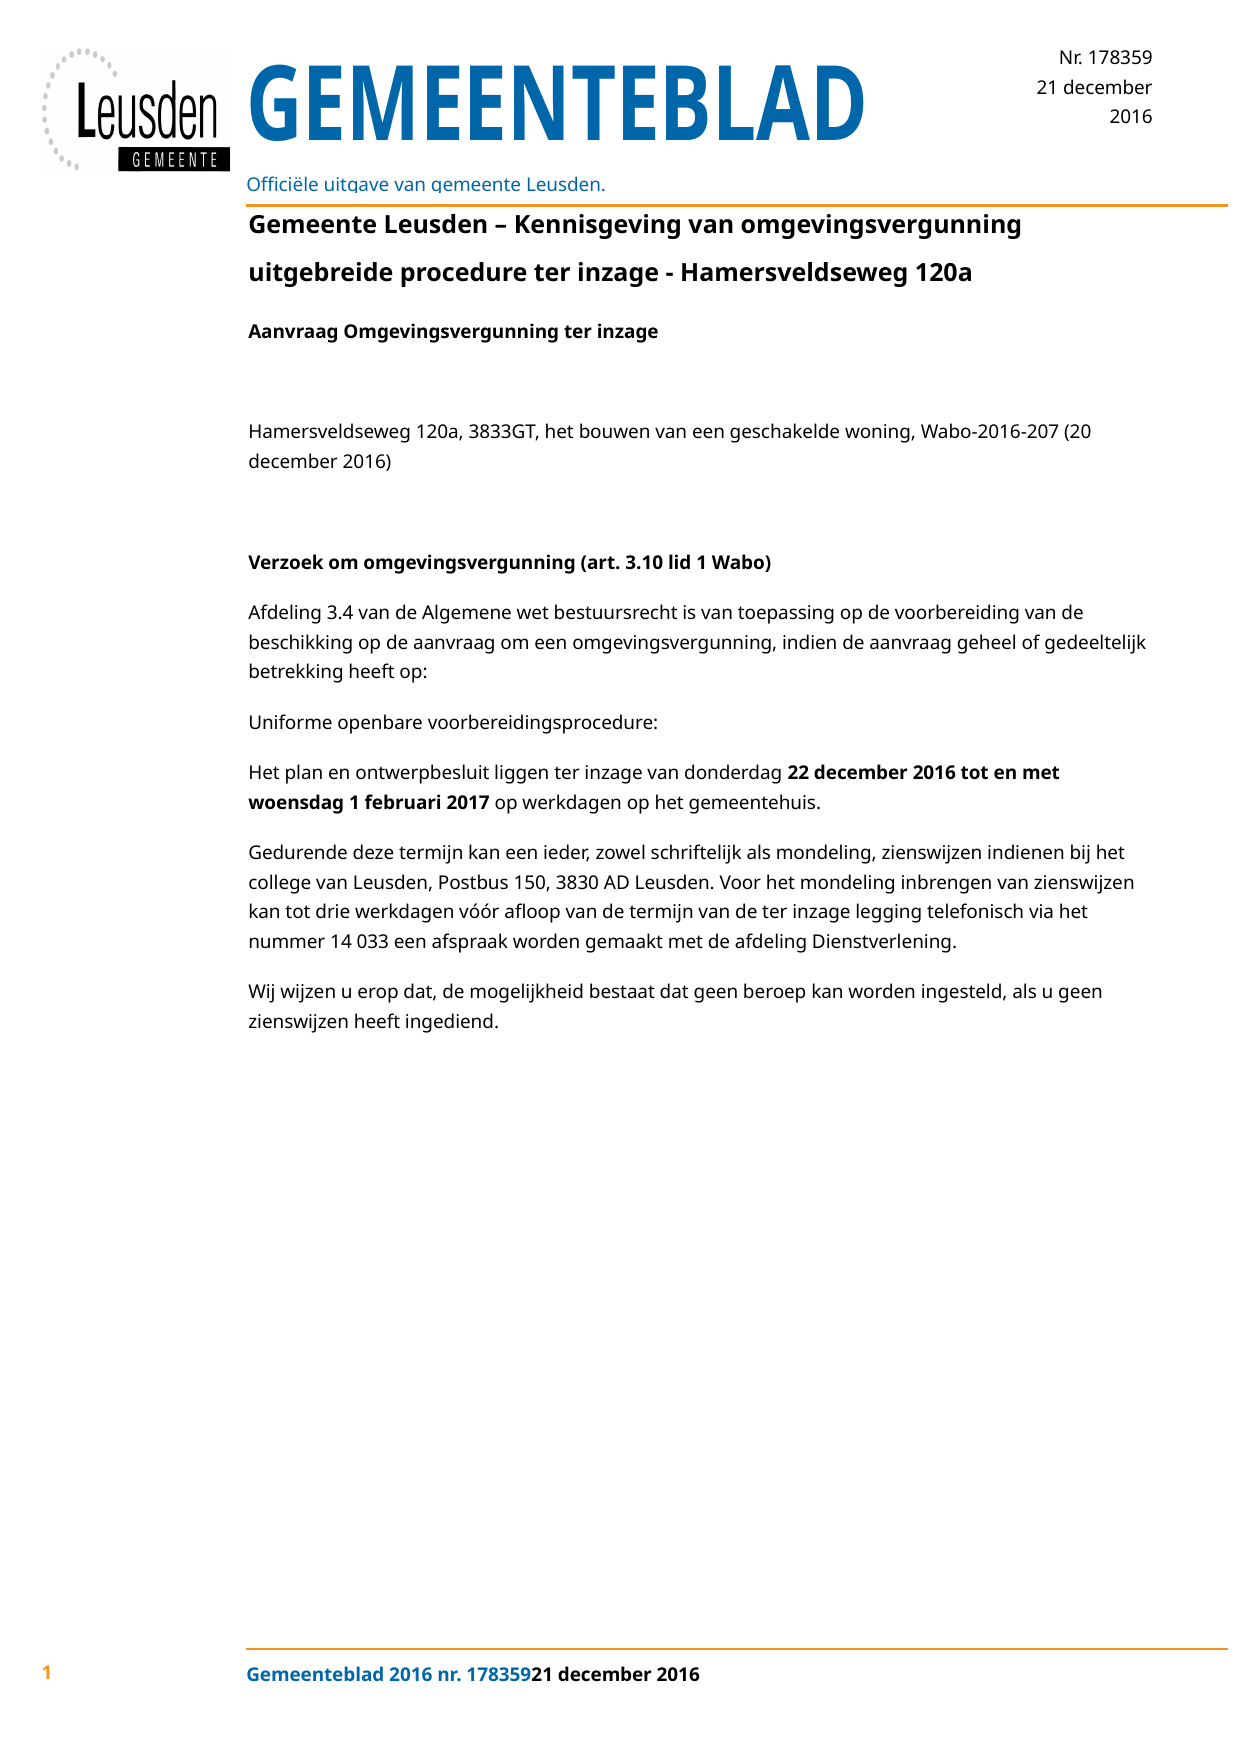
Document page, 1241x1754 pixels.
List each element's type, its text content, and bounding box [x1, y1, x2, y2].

picture [41, 47, 231, 172]
text Uniforme openbare voorbereidingsprocedure: [248, 709, 1152, 735]
text Gedurende deze termijn kan een ieder, zowel schriftelijk als mondeling, zienswijzen indienen bij het college van Leusden, Postbus 150, 3830 AD Leusden. Voor het mondeling inbrengen van zienswijzen kan tot drie werkdagen vóór afloop van de termijn van de ter inzage legging telefonisch via het nummer 14 033 een afspraak worden gemaakt met de afdeling Dienstverlening. [248, 839, 1152, 954]
text Wij wijzen u erop dat, de mogelijkheid bestaat dat geen beroep kan worden ingesteld, als u geen zienswijzen heeft ingediend. [248, 979, 1152, 1034]
text Het plan en ontwerpbesluit liggen ter inzage van donderdag 22 december 2016 tot en met woensdag 1 februari 2017 op werkdagen op het gemeentehuis. [248, 759, 1152, 815]
text Verzoek om omgevingsvergunning (art. 3.10 lid 1 Wabo) [248, 549, 1152, 575]
text Aanvraag Omgevingsvergunning ter inzage [248, 318, 1152, 344]
text Hamersveldseweg 120a, 3833GT, het bouwen van een geschakelde woning, Wabo-2016-207 (20 december 2016) [248, 419, 1152, 474]
text Afdeling 3.4 van de Algemene wet bestuursrecht is van toepassing op de voorbereiding van de beschikking op de aanvraag om een omgevingsvergunning, indien de aanvraag geheel of gedeeltelijk betrekking heeft op: [248, 599, 1152, 684]
text Gemeente Leusden – Kennisgeving van omgevingsvergunning uitgebreide procedure ter inzage - Hamersveldseweg 120a [248, 207, 1152, 288]
